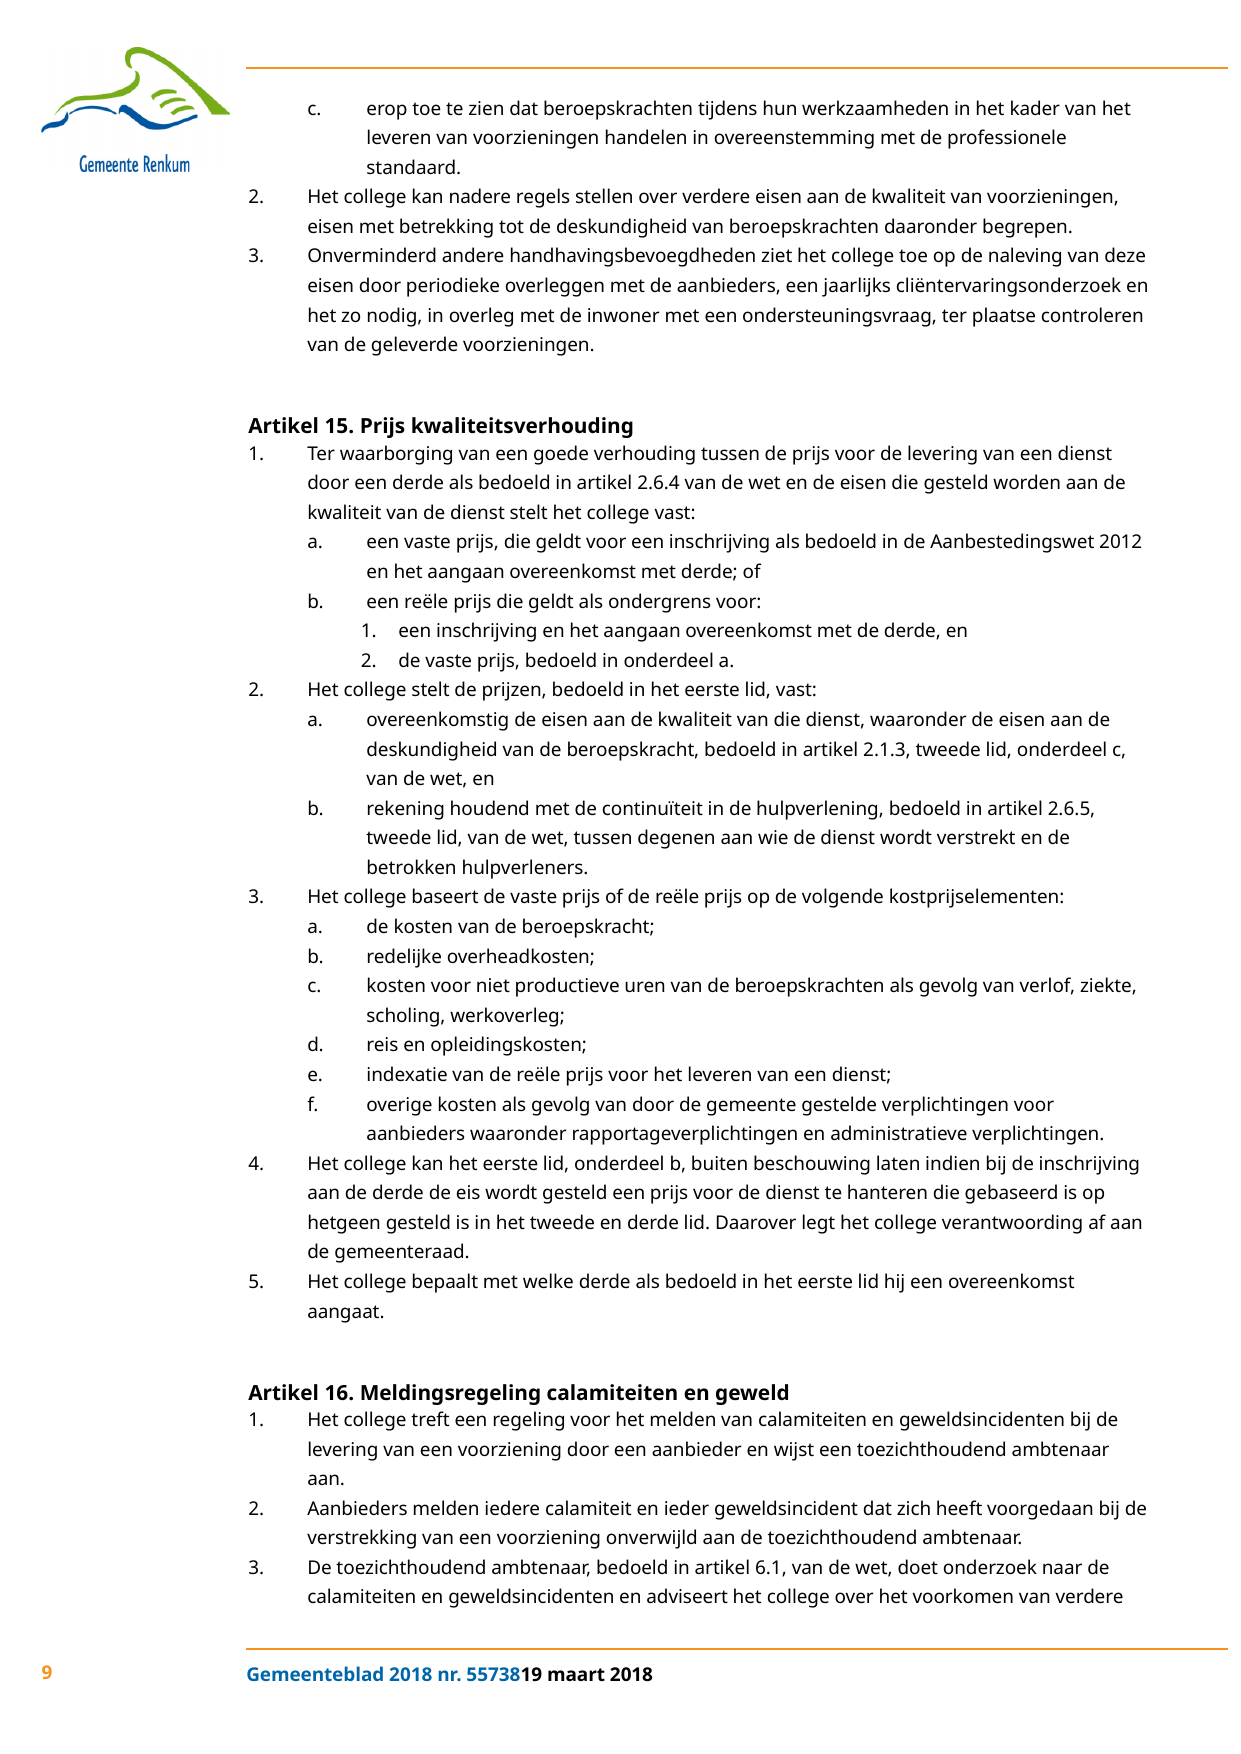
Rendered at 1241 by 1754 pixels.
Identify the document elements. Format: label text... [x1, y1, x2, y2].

list de kosten van de beroepskracht; [307, 913, 1152, 939]
list Het college baseert de vaste prijs of de reële prijs op de volgende kostprijselementen: [248, 884, 1152, 909]
list een inschrijving en het aangaan overeenkomst met de derde, en [361, 617, 1152, 643]
list een reële prijs die geldt als ondergrens voor: [307, 588, 1152, 613]
list Aanbieders melden iedere calamiteit en ieder geweldsincident dat zich heeft voorgedaan bij de verstrekking van een voorziening onverwijld aan de toezichthoudend ambtenaar. [248, 1495, 1152, 1550]
list kosten voor niet productieve uren van de beroepskrachten als gevolg van verlof, ziekte, scholing, werkoverleg; [307, 972, 1152, 1028]
list de vaste prijs, bedoeld in onderdeel a. [361, 647, 1152, 673]
text Artikel 15. Prijs kwaliteitsverhouding [248, 411, 1152, 440]
list Het college stelt de prijzen, bedoeld in het eerste lid, vast: [248, 677, 1152, 702]
list Onverminderd andere handhavingsbevoegdheden ziet het college toe op de naleving van deze eisen door periodieke overleggen met de aanbieders, een jaarlijks cliëntervaringsonderzoek en het zo nodig, in overleg met de inwoner met een ondersteuningsvraag, ter plaatse controleren van de geleverde voorzieningen. [248, 243, 1152, 357]
list rekening houdend met de continuïteit in de hulpverlening, bedoeld in artikel 2.6.5, tweede lid, van de wet, tussen degenen aan wie de dienst wordt verstrekt en de betrokken hulpverleners. [307, 795, 1152, 880]
list Ter waarborging van een goede verhouding tussen de prijs voor de levering van een dienst door een derde als bedoeld in artikel 2.6.4 van de wet en de eisen die gesteld worden aan de kwaliteit van de dienst stelt het college vast: [248, 440, 1152, 525]
list erop toe te zien dat beroepskrachten tijdens hun werkzaamheden in het kader van het leveren van voorzieningen handelen in overeenstemming met de professionele standaard. [307, 95, 1152, 180]
list overeenkomstig de eisen aan de kwaliteit van die dienst, waaronder de eisen aan de deskundigheid van de beroepskracht, bedoeld in artikel 2.1.3, tweede lid, onderdeel c, van de wet, en [307, 706, 1152, 791]
list reis en opleidingskosten; [307, 1032, 1152, 1057]
list Het college kan nadere regels stellen over verdere eisen aan de kwaliteit van voorzieningen, eisen met betrekking tot de deskundigheid van beroepskrachten daaronder begrepen. [248, 183, 1152, 239]
list Het college bepaalt met welke derde als bedoeld in het eerste lid hij een overeenkomst aangaat. [248, 1268, 1152, 1323]
text Artikel 16. Meldingsregeling calamiteiten en geweld [248, 1378, 1152, 1406]
list indexatie van de reële prijs voor het leveren van een dienst; [307, 1061, 1152, 1087]
list De toezichthoudend ambtenaar, bedoeld in artikel 6.1, van de wet, doet onderzoek naar de calamiteiten en geweldsincidenten en adviseert het college over het voorkomen van verdere [248, 1554, 1152, 1609]
list redelijke overheadkosten; [307, 943, 1152, 968]
list Het college kan het eerste lid, onderdeel b, buiten beschouwing laten indien bij de inschrijving aan de derde de eis wordt gesteld een prijs voor de dienst te hanteren die gebaseerd is op hetgeen gesteld is in het tweede en derde lid. Daarover legt het college verantwoording af aan de gemeenteraad. [248, 1150, 1152, 1264]
list een vaste prijs, die geldt voor een inschrijving als bedoeld in de Aanbestedingswet 2012 en het aangaan overeenkomst met derde; of [307, 529, 1152, 584]
picture [41, 47, 231, 172]
list Het college treft een regeling voor het melden van calamiteiten en geweldsincidenten bij de levering van een voorziening door een aanbieder en wijst een toezichthoudend ambtenaar aan. [248, 1406, 1152, 1491]
list overige kosten als gevolg van door de gemeente gestelde verplichtingen voor aanbieders waaronder rapportageverplichtingen en administratieve verplichtingen. [307, 1091, 1152, 1146]
